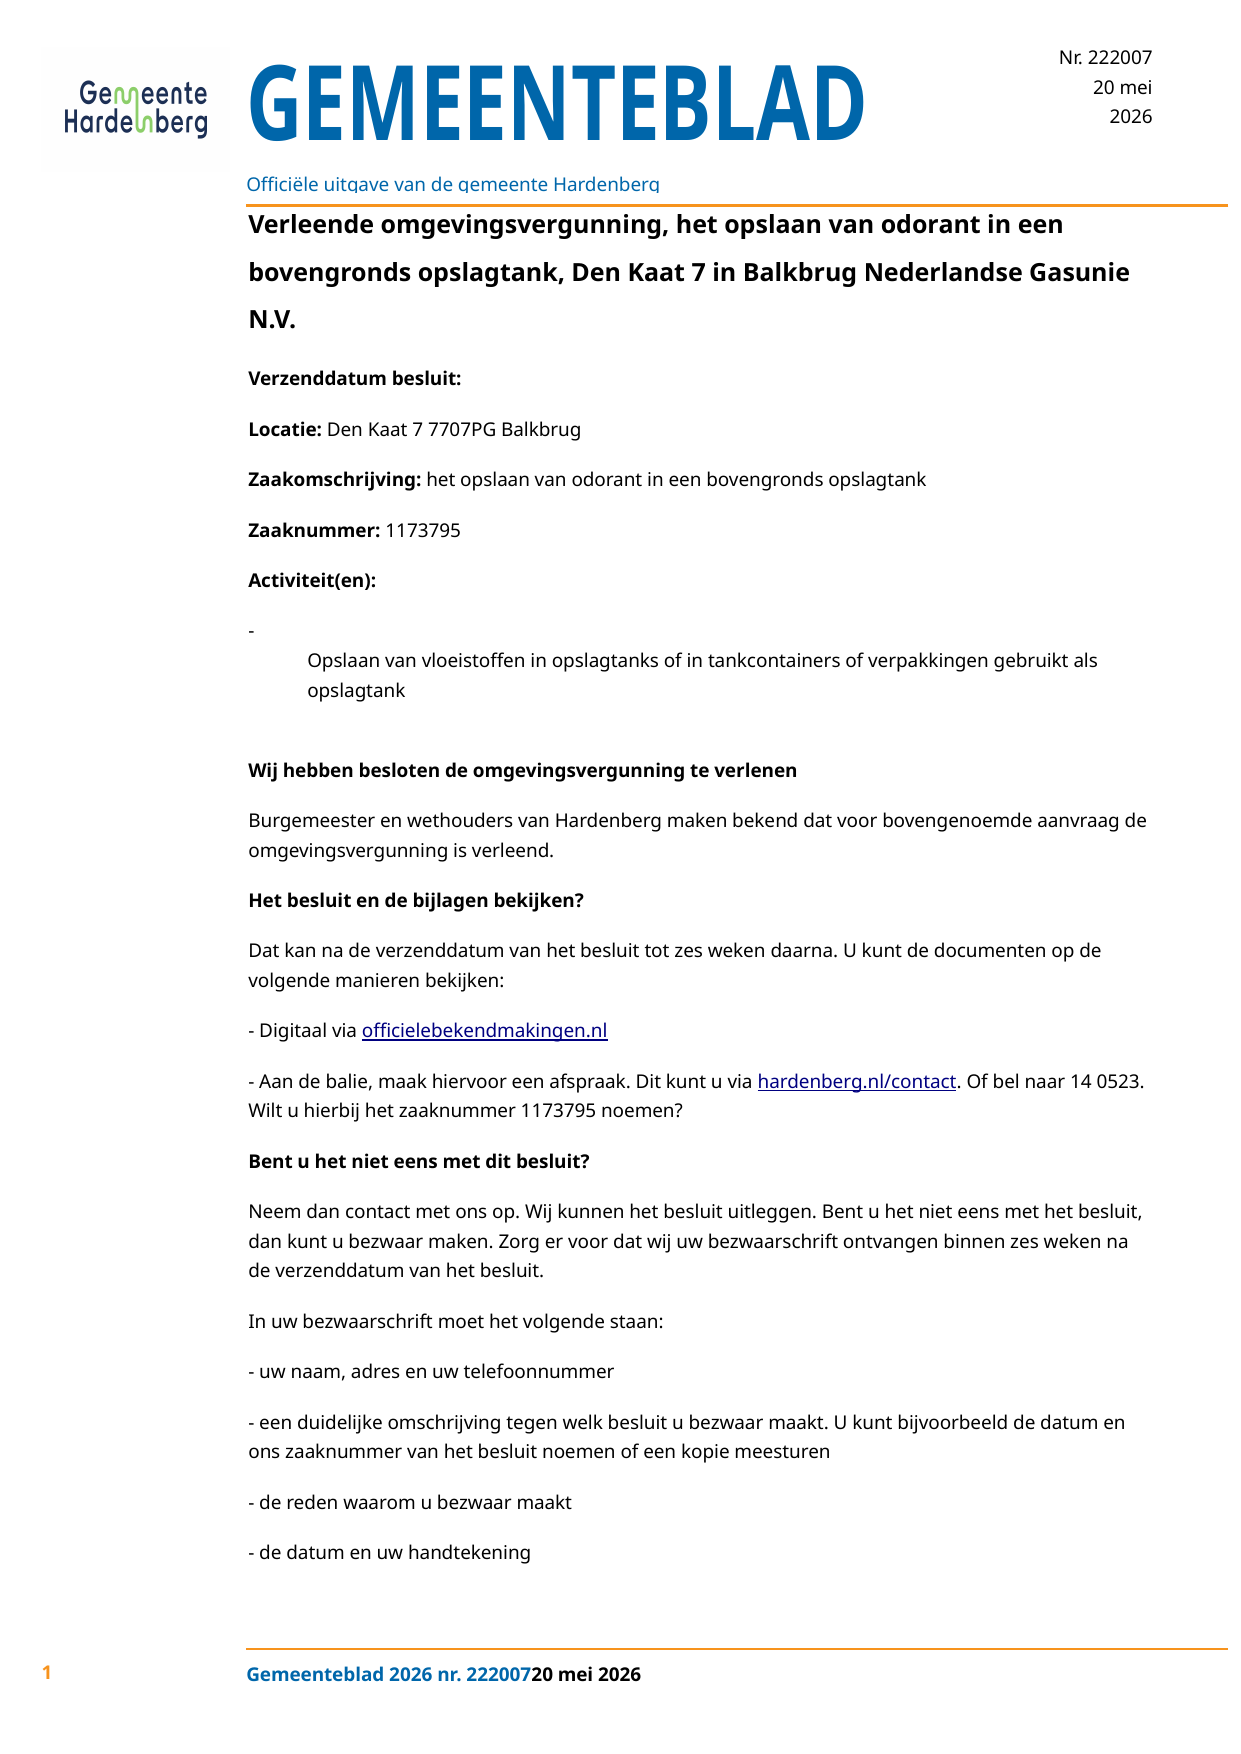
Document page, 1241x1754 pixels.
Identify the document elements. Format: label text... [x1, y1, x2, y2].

text - een duidelijke omschrijving tegen welk besluit u bezwaar maakt. U kunt bijvoorbeeld de datum en ons zaaknummer van het besluit noemen of een kopie meesturen [248, 1409, 1152, 1464]
list Opslaan van vloeistoffen in opslagtanks of in tankcontainers of verpakkingen gebruikt als opslagtank [248, 647, 1152, 702]
text Dat kan na de verzenddatum van het besluit tot zes weken daarna. U kunt de documenten op de volgende manieren bekijken: [248, 938, 1152, 993]
text Neem dan contact met ons op. Wij kunnen het besluit uitleggen. Bent u het niet eens met het besluit, dan kunt u bezwaar maken. Zorg er voor dat wij uw bezwaarschrift ontvangen binnen zes weken na de verzenddatum van het besluit. [248, 1198, 1152, 1283]
text - de reden waarom u bezwaar maakt [248, 1489, 1152, 1514]
text Zaaknummer: 1173795 [248, 517, 1152, 542]
picture [41, 47, 231, 172]
text Zaakomschrijving: het opslaan van odorant in een bovengronds opslagtank [248, 466, 1152, 492]
text Locatie: Den Kaat 7 7707PG Balkbrug [248, 416, 1152, 442]
text - de datum en uw handtekening [248, 1539, 1152, 1565]
text Het besluit en de bijlagen bekijken? [248, 887, 1152, 913]
text - uw naam, adres en uw telefoonnummer [248, 1358, 1152, 1384]
text - Digitaal via officielebekendmakingen.nl [248, 1018, 1152, 1043]
text Wij hebben besloten de omgevingsvergunning te verlenen [248, 757, 1152, 782]
text Burgemeester en wethouders van Hardenberg maken bekend dat voor bovengenoemde aanvraag de omgevingsvergunning is verleend. [248, 807, 1152, 862]
text Activiteit(en): [248, 567, 1152, 593]
text Bent u het niet eens met dit besluit? [248, 1148, 1152, 1174]
text Verleende omgevingsvergunning, het opslaan van odorant in een bovengronds opslagtank, Den Kaat 7 in Balkbrug Nederlandse Gasunie N.V. [248, 207, 1152, 336]
text In uw bezwaarschrift moet het volgende staan: [248, 1308, 1152, 1334]
text Verzenddatum besluit: [248, 366, 1152, 391]
text - Aan de balie, maak hiervoor een afspraak. Dit kunt u via hardenberg.nl/contact. Of bel naar 14 0523. Wilt u hierbij het zaaknummer 1173795 noemen? [248, 1068, 1152, 1123]
